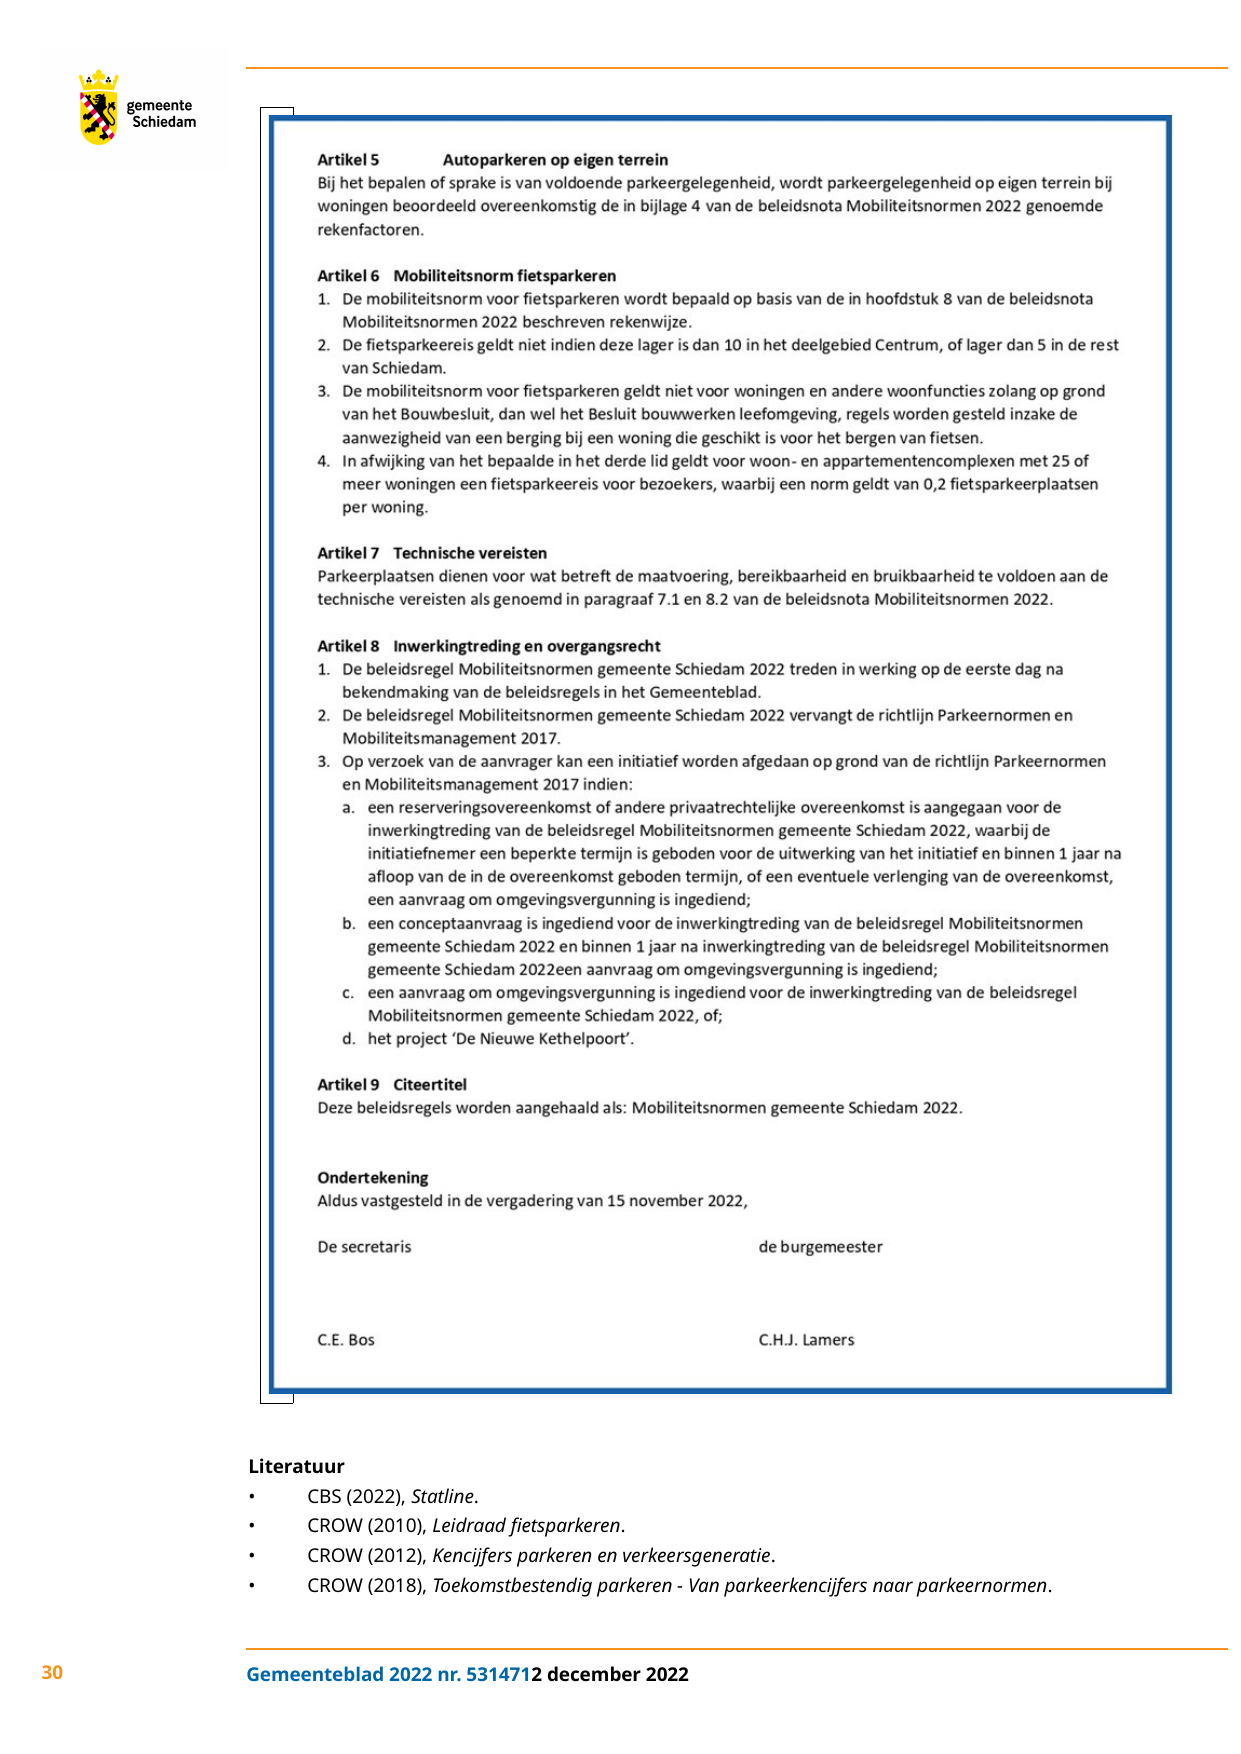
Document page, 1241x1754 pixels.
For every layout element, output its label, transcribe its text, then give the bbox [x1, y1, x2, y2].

text Literatuur [248, 1453, 1152, 1479]
picture [41, 47, 231, 172]
list CROW (2010), Leidraad fietsparkeren. [248, 1513, 1152, 1538]
list CROW (2018), Toekomstbestendig parkeren - Van parkeerkencijfers naar parkeernormen. [248, 1572, 1152, 1598]
picture [268, 115, 1173, 1394]
list CBS (2022), Statline. [248, 1483, 1152, 1509]
list CROW (2012), Kencijfers parkeren en verkeersgeneratie. [248, 1542, 1152, 1568]
